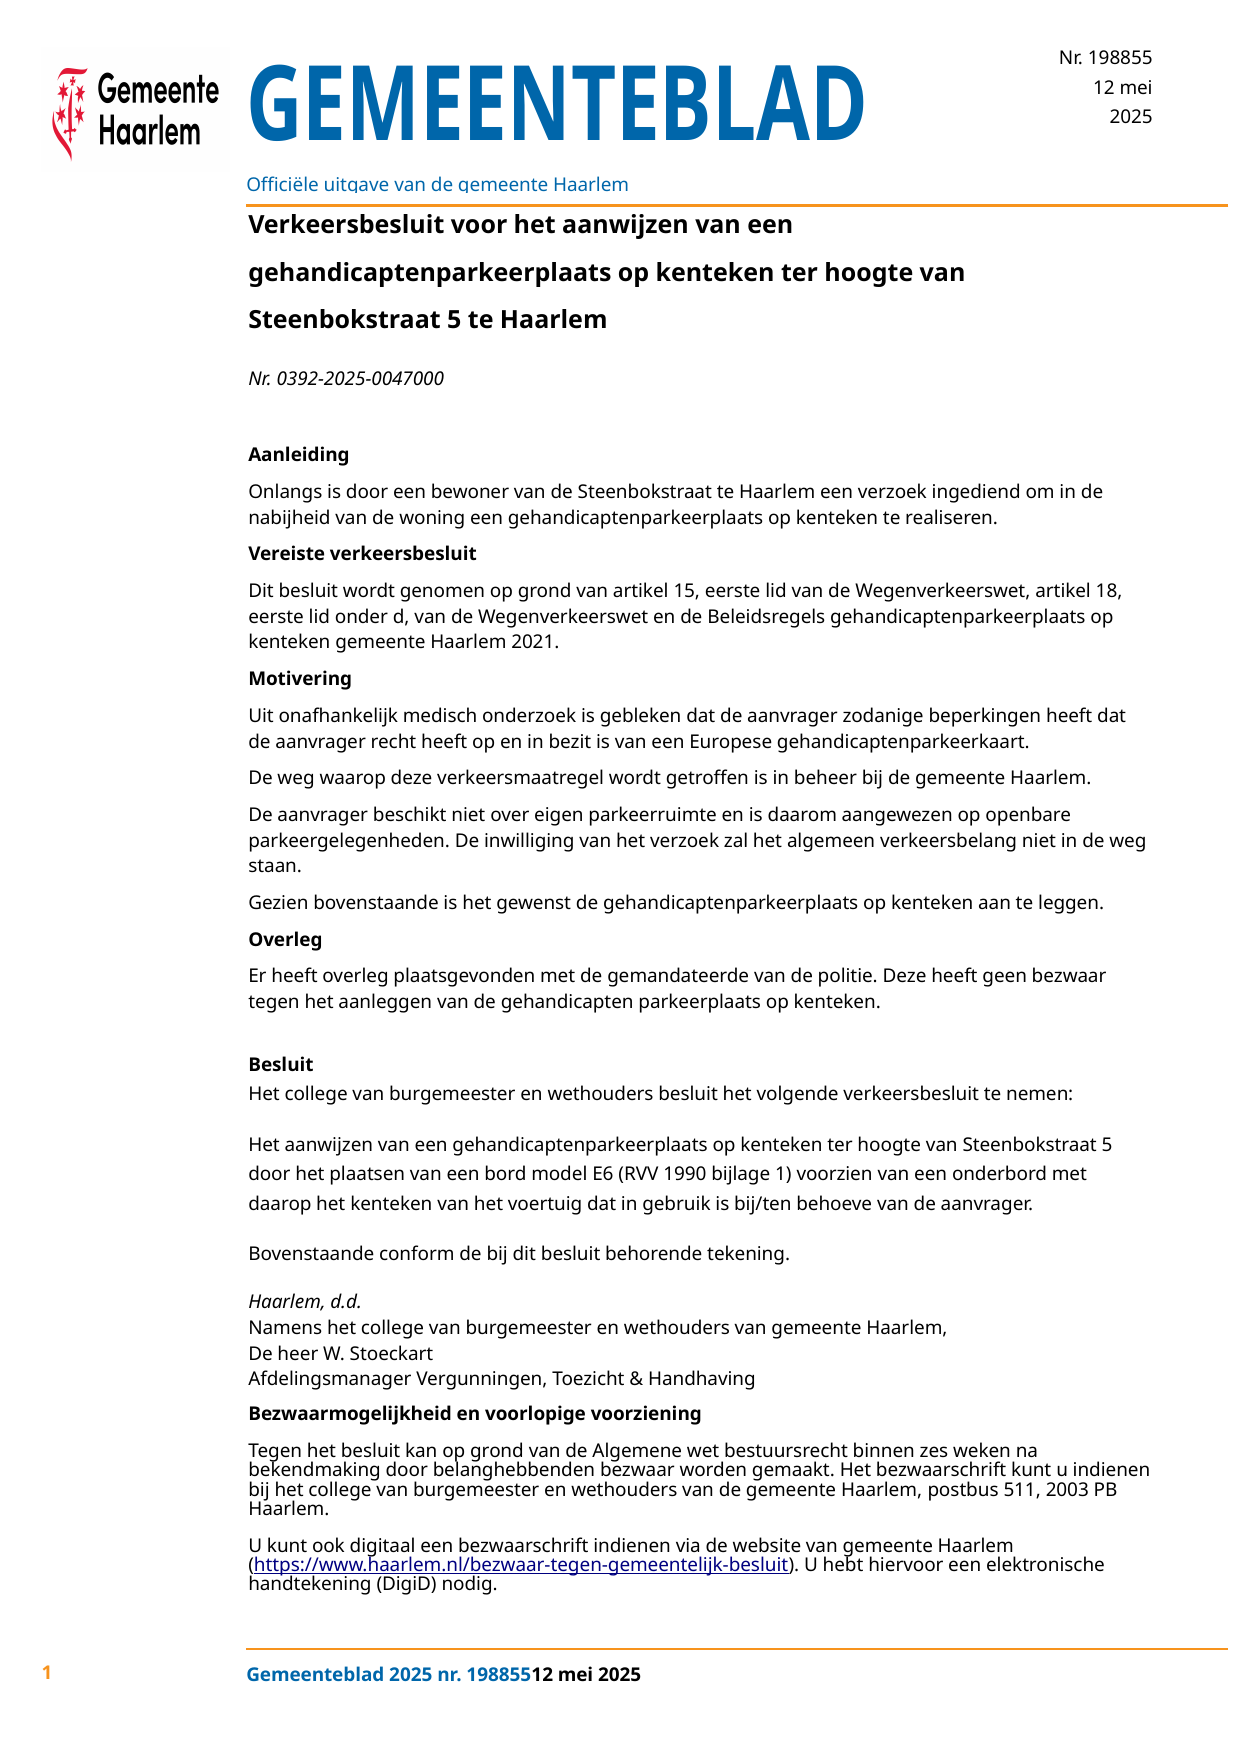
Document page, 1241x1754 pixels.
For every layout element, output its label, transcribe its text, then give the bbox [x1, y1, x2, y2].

text Motivering [248, 665, 1152, 691]
text Bezwaarmogelijkheid en voorlopige voorziening [248, 1405, 1152, 1424]
text Vereiste verkeersbesluit [248, 541, 1152, 566]
text De heer W. Stoeckart [248, 1340, 1152, 1366]
text Overleg [248, 926, 1152, 952]
text Aanleiding [248, 442, 1152, 467]
text Tegen het besluit kan op grond van de Algemene wet bestuursrecht binnen zes weken na bekendmaking door belanghebbenden bezwaar worden gemaakt. Het bezwaarschrift kunt u indienen bij het college van burgemeester en wethouders van de gemeente Haarlem, postbus 511, 2003 PB Haarlem. [248, 1442, 1152, 1519]
text Verkeersbesluit voor het aanwijzen van een gehandicaptenparkeerplaats op kenteken ter hoogte van Steenbokstraat 5 te Haarlem [248, 207, 1152, 336]
text Afdelingsmanager Vergunningen, Toezicht & Handhaving [248, 1366, 1152, 1391]
text Namens het college van burgemeester en wethouders van gemeente Haarlem, [248, 1314, 1152, 1340]
text Er heeft overleg plaatsgevonden met de gemandateerde van de politie. Deze heeft geen bezwaar tegen het aanleggen van de gehandicapten parkeerplaats op kenteken. [248, 963, 1152, 1014]
text Bovenstaande conform de bij dit besluit behorende tekening. [248, 1241, 1152, 1266]
text Gezien bovenstaande is het gewenst de gehandicaptenparkeerplaats op kenteken aan te leggen. [248, 889, 1152, 915]
text Het college van burgemeester en wethouders besluit het volgende verkeersbesluit te nemen: [248, 1081, 1152, 1106]
picture [41, 47, 231, 172]
text Haarlem, d.d. [248, 1288, 1152, 1314]
text Besluit [248, 1051, 1152, 1077]
text De weg waarop deze verkeersmaatregel wordt getroffen is in beheer bij de gemeente Haarlem. [248, 764, 1152, 790]
text U kunt ook digitaal een bezwaarschrift indienen via de website van gemeente Haarlem (https://www.haarlem.nl/bezwaar-tegen-gemeentelijk-besluit). U hebt hiervoor een elektronische handtekening (DigiD) nodig. [248, 1537, 1152, 1594]
text De aanvrager beschikt niet over eigen parkeerruimte en is daarom aangewezen op openbare parkeergelegenheden. De inwilliging van het verzoek zal het algemeen verkeersbelang niet in de weg staan. [248, 801, 1152, 878]
text Dit besluit wordt genomen op grond van artikel 15, eerste lid van de Wegenverkeerswet, artikel 18, eerste lid onder d, van de Wegenverkeerswet en de Beleidsregels gehandicaptenparkeerplaats op kenteken gemeente Haarlem 2021. [248, 577, 1152, 654]
text Nr. 0392-2025-0047000 [248, 366, 1152, 391]
text Het aanwijzen van een gehandicaptenparkeerplaats op kenteken ter hoogte van Steenbokstraat 5 door het plaatsen van een bord model E6 (RVV 1990 bijlage 1) voorzien van een onderbord met daarop het kenteken van het voertuig dat in gebruik is bij/ten behoeve van de aanvrager. [248, 1131, 1152, 1216]
text Onlangs is door een bewoner van de Steenbokstraat te Haarlem een verzoek ingediend om in de nabijheid van de woning een gehandicaptenparkeerplaats op kenteken te realiseren. [248, 478, 1152, 530]
text Uit onafhankelijk medisch onderzoek is gebleken dat de aanvrager zodanige beperkingen heeft dat de aanvrager recht heeft op en in bezit is van een Europese gehandicaptenparkeerkaart. [248, 702, 1152, 753]
